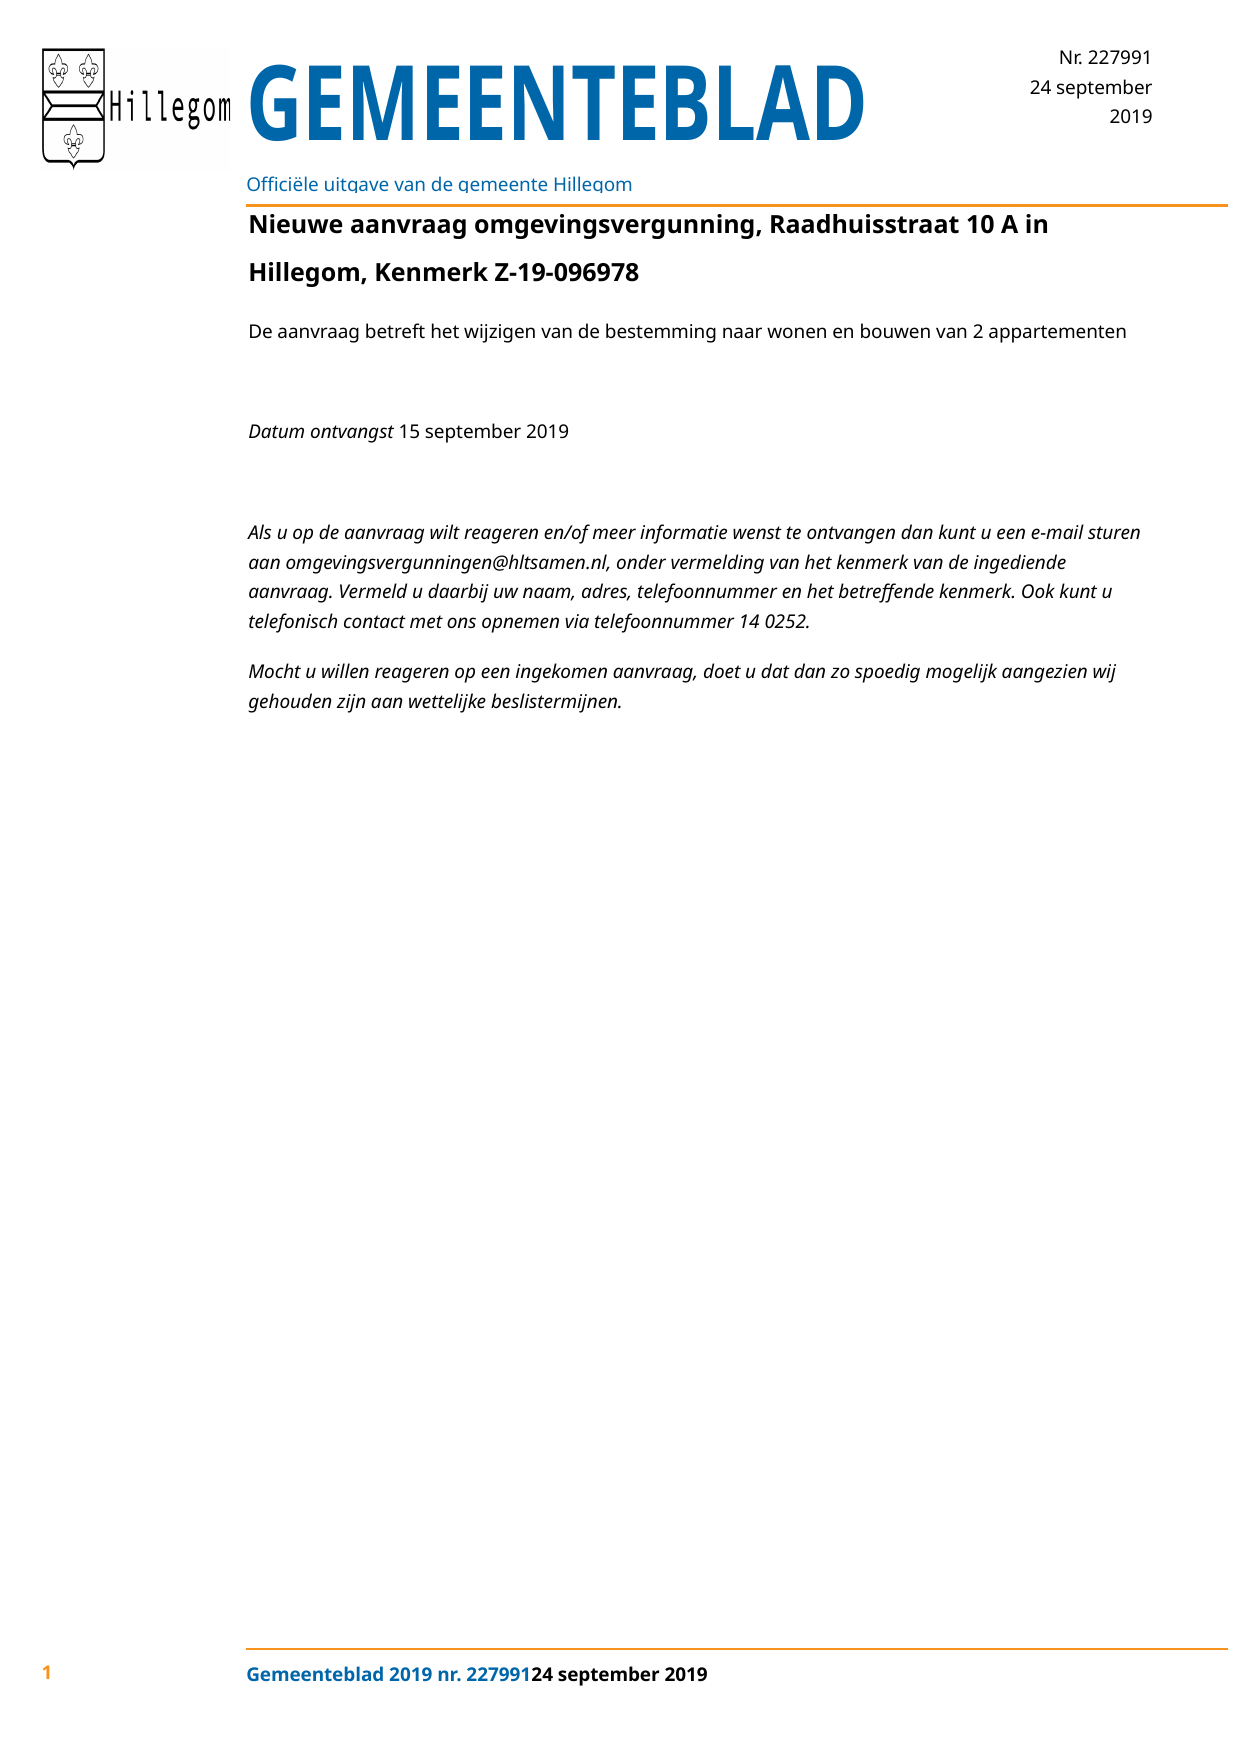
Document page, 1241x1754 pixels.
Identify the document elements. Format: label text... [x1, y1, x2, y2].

text Nieuwe aanvraag omgevingsvergunning, Raadhuisstraat 10 A in Hillegom, Kenmerk Z-19-096978 [248, 207, 1152, 288]
picture [41, 47, 231, 172]
text De aanvraag betreft het wijzigen van de bestemming naar wonen en bouwen van 2 appartementen [248, 318, 1152, 344]
text Als u op de aanvraag wilt reageren en/of meer informatie wenst te ontvangen dan kunt u een e-mail sturen aan omgevingsvergunningen@hltsamen.nl, onder vermelding van het kenmerk van de ingediende aanvraag. Vermeld u daarbij uw naam, adres, telefoonnummer en het betreffende kenmerk. Ook kunt u telefonisch contact met ons opnemen via telefoonnummer 14 0252. [248, 519, 1152, 634]
text Datum ontvangst 15 september 2019 [248, 419, 1152, 444]
text Mocht u willen reageren op een ingekomen aanvraag, doet u dat dan zo spoedig mogelijk aangezien wij gehouden zijn aan wettelijke beslistermijnen. [248, 659, 1152, 714]
